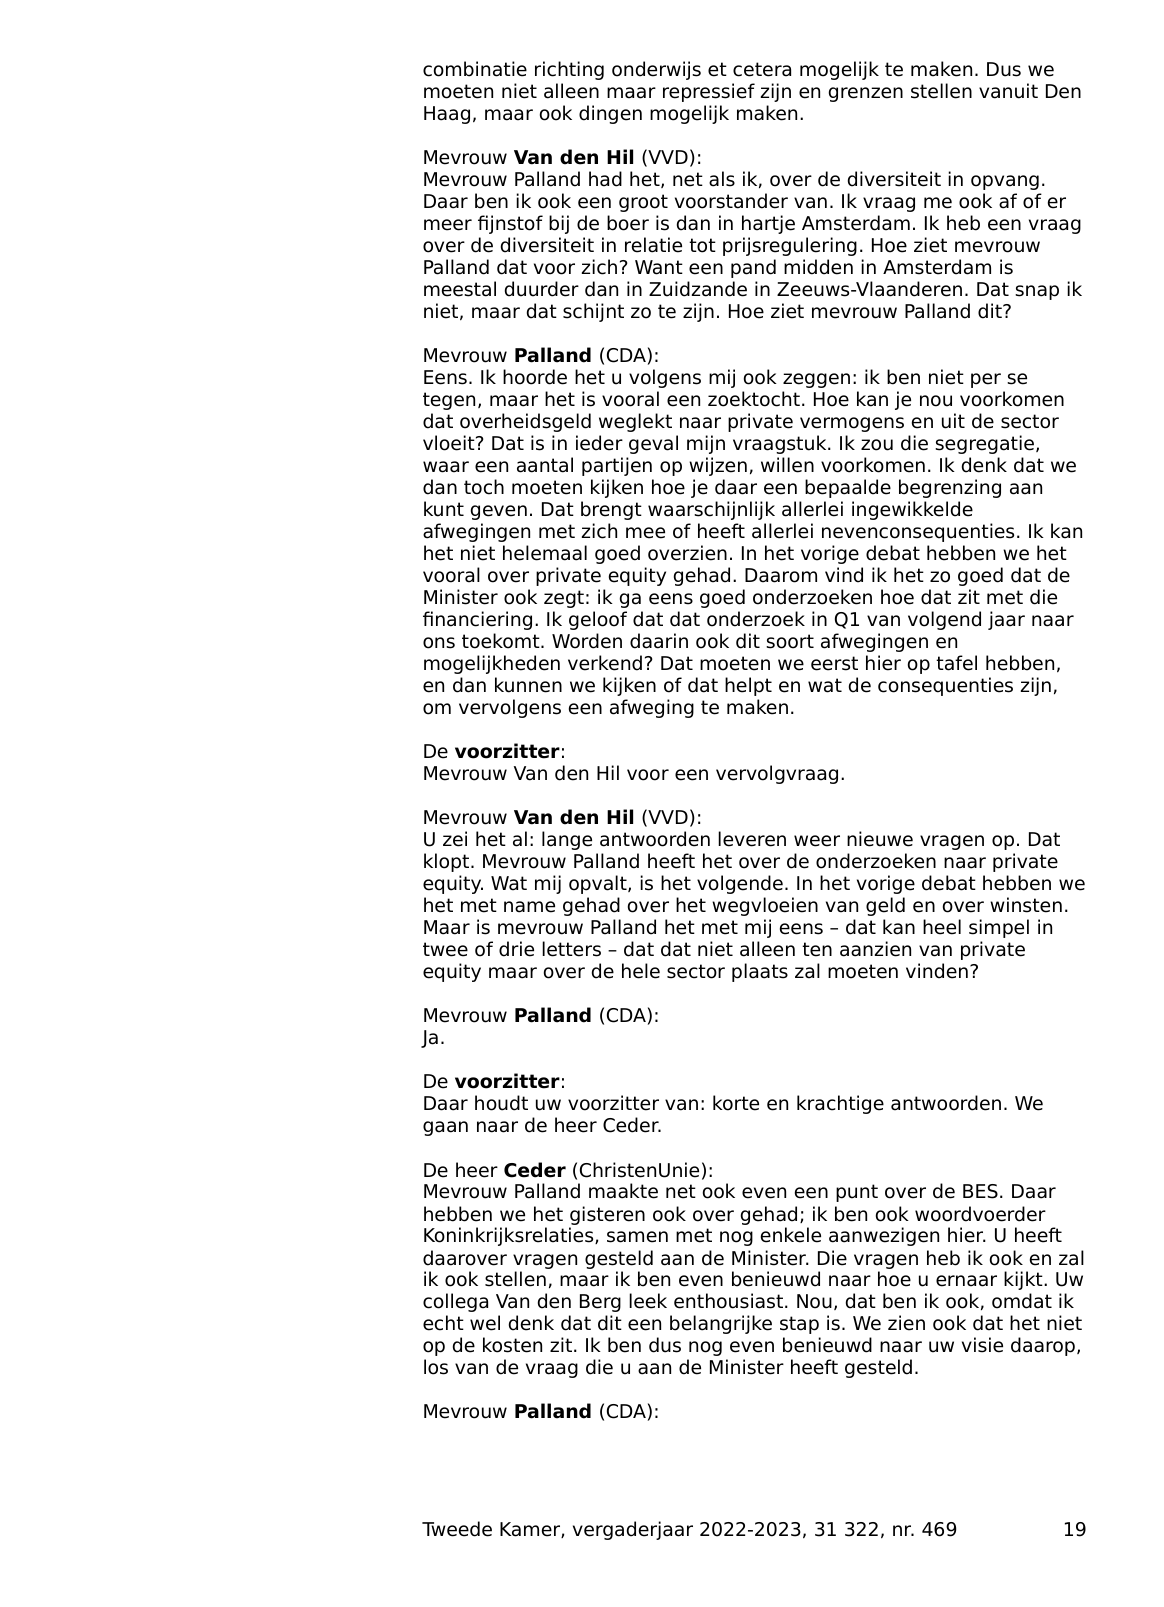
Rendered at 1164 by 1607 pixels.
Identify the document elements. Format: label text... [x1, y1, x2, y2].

text Mevrouw Palland (CDA): [422, 1005, 1087, 1027]
text Mevrouw Palland (CDA): [422, 1401, 1087, 1423]
text Eens. Ik hoorde het u volgens mij ook zeggen: ik ben niet per se tegen, maar het is vooral een zoektocht. Hoe kan je nou voorkomen dat overheidsgeld weglekt naar private vermogens en uit de sector vloeit? Dat is in ieder geval mijn vraagstuk. Ik zou die segregatie, waar een aantal partijen op wijzen, willen voorkomen. Ik denk dat we dan toch moeten kijken hoe je daar een bepaalde begrenzing aan kunt geven. Dat brengt waarschijnlijk allerlei ingewikkelde afwegingen met zich mee of heeft allerlei nevenconsequenties. Ik kan het niet helemaal goed overzien. In het vorige debat hebben we het vooral over private equity gehad. Daarom vind ik het zo goed dat de Minister ook zegt: ik ga eens goed onderzoeken hoe dat zit met die financiering. Ik geloof dat dat onderzoek in Q1 van volgend jaar naar ons toekomt. Worden daarin ook dit soort afwegingen en mogelijkheden verkend? Dat moeten we eerst hier op tafel hebben, en dan kunnen we kijken of dat helpt en wat de consequenties zijn, om vervolgens een afweging te maken. [422, 367, 1087, 719]
text combinatie richting onderwijs et cetera mogelijk te maken. Dus we moeten niet alleen maar repressief zijn en grenzen stellen vanuit Den Haag, maar ook dingen mogelijk maken. [422, 59, 1087, 125]
text Mevrouw Van den Hil voor een vervolgvraag. [422, 763, 1087, 785]
text Mevrouw Van den Hil (VVD): [422, 147, 1087, 169]
text Daar houdt uw voorzitter van: korte en krachtige antwoorden. We gaan naar de heer Ceder. [422, 1093, 1087, 1137]
text U zei het al: lange antwoorden leveren weer nieuwe vragen op. Dat klopt. Mevrouw Palland heeft het over de onderzoeken naar private equity. Wat mij opvalt, is het volgende. In het vorige debat hebben we het met name gehad over het wegvloeien van geld en over winsten. Maar is mevrouw Palland het met mij eens – dat kan heel simpel in twee of drie letters – dat dat niet alleen ten aanzien van private equity maar over de hele sector plaats zal moeten vinden? [422, 829, 1087, 983]
text De voorzitter: [422, 741, 1087, 763]
text De heer Ceder (ChristenUnie): [422, 1159, 1087, 1181]
text Mevrouw Van den Hil (VVD): [422, 807, 1087, 829]
text Mevrouw Palland had het, net als ik, over de diversiteit in opvang. Daar ben ik ook een groot voorstander van. Ik vraag me ook af of er meer fijnstof bij de boer is dan in hartje Amsterdam. Ik heb een vraag over de diversiteit in relatie tot prijsregulering. Hoe ziet mevrouw Palland dat voor zich? Want een pand midden in Amsterdam is meestal duurder dan in Zuidzande in Zeeuws-Vlaanderen. Dat snap ik niet, maar dat schijnt zo te zijn. Hoe ziet mevrouw Palland dit? [422, 169, 1087, 323]
text Mevrouw Palland maakte net ook even een punt over de BES. Daar hebben we het gisteren ook over gehad; ik ben ook woordvoerder Koninkrijksrelaties, samen met nog enkele aanwezigen hier. U heeft daarover vragen gesteld aan de Minister. Die vragen heb ik ook en zal ik ook stellen, maar ik ben even benieuwd naar hoe u ernaar kijkt. Uw collega Van den Berg leek enthousiast. Nou, dat ben ik ook, omdat ik echt wel denk dat dit een belangrijke stap is. We zien ook dat het niet op de kosten zit. Ik ben dus nog even benieuwd naar uw visie daarop, los van de vraag die u aan de Minister heeft gesteld. [422, 1181, 1087, 1379]
text Ja. [422, 1027, 1087, 1049]
text Mevrouw Palland (CDA): [422, 345, 1087, 367]
text De voorzitter: [422, 1071, 1087, 1093]
